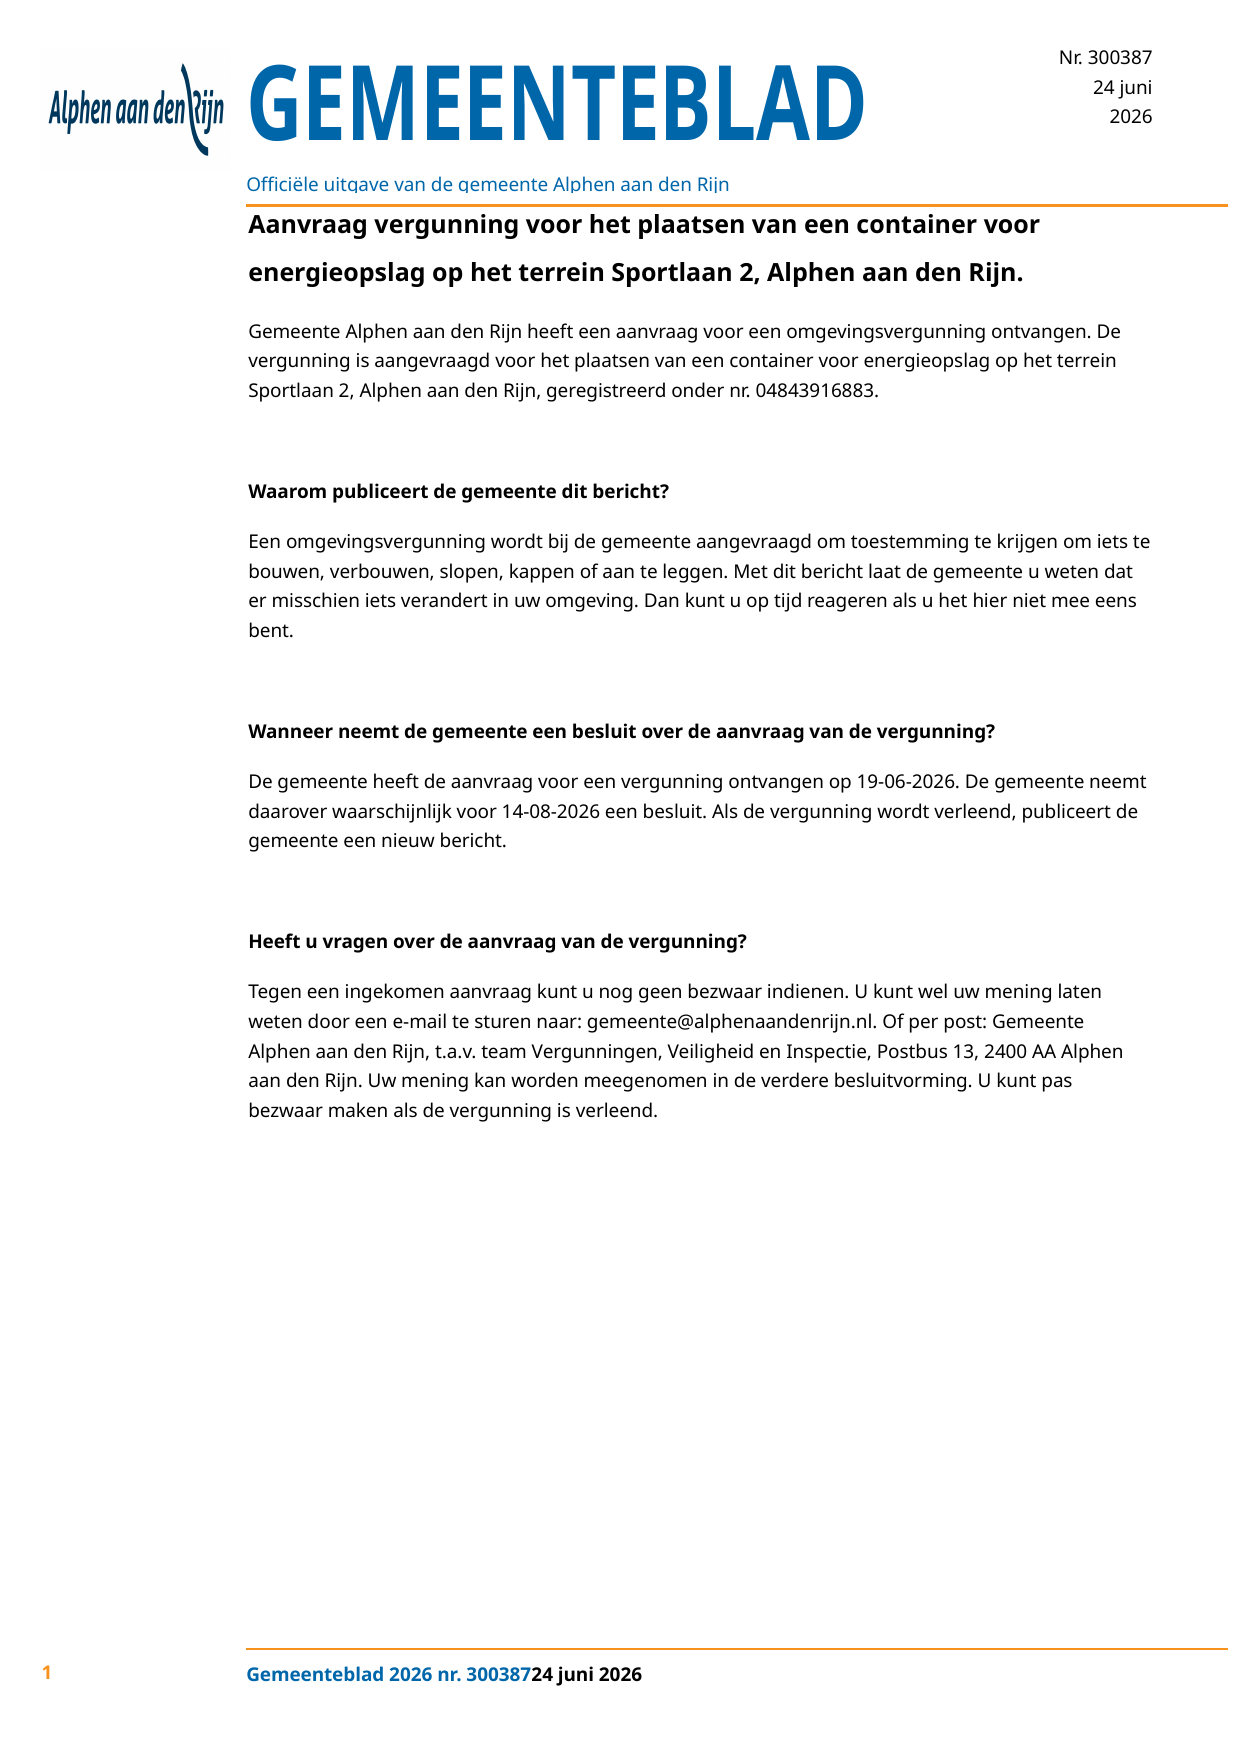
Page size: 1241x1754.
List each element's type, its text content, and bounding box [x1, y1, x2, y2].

text Gemeente Alphen aan den Rijn heeft een aanvraag voor een omgevingsvergunning ontvangen. De vergunning is aangevraagd voor het plaatsen van een container voor energieopslag op het terrein Sportlaan 2, Alphen aan den Rijn, geregistreerd onder nr. 04843916883. [248, 318, 1152, 403]
text Wanneer neemt de gemeente een besluit over de aanvraag van de vergunning? [248, 718, 1152, 744]
text Waarom publiceert de gemeente dit bericht? [248, 478, 1152, 504]
text Aanvraag vergunning voor het plaatsen van een container voor energieopslag op het terrein Sportlaan 2, Alphen aan den Rijn. [248, 207, 1152, 288]
text De gemeente heeft de aanvraag voor een vergunning ontvangen op 19-06-2026. De gemeente neemt daarover waarschijnlijk voor 14-08-2026 een besluit. Als de vergunning wordt verleend, publiceert de gemeente een nieuw bericht. [248, 768, 1152, 853]
text Een omgevingsvergunning wordt bij de gemeente aangevraagd om toestemming te krijgen om iets te bouwen, verbouwen, slopen, kappen of aan te leggen. Met dit bericht laat de gemeente u weten dat er misschien iets verandert in uw omgeving. Dan kunt u op tijd reageren als u het hier niet mee eens bent. [248, 528, 1152, 643]
text Tegen een ingekomen aanvraag kunt u nog geen bezwaar indienen. U kunt wel uw mening laten weten door een e-mail te sturen naar: gemeente@alphenaandenrijn.nl. Of per post: Gemeente Alphen aan den Rijn, t.a.v. team Vergunningen, Veiligheid en Inspectie, Postbus 13, 2400 AA Alphen aan den Rijn. Uw mening kan worden meegenomen in de verdere besluitvorming. U kunt pas bezwaar maken als de vergunning is verleend. [248, 979, 1152, 1123]
picture [41, 47, 231, 172]
text Heeft u vragen over de aanvraag van de vergunning? [248, 928, 1152, 954]
